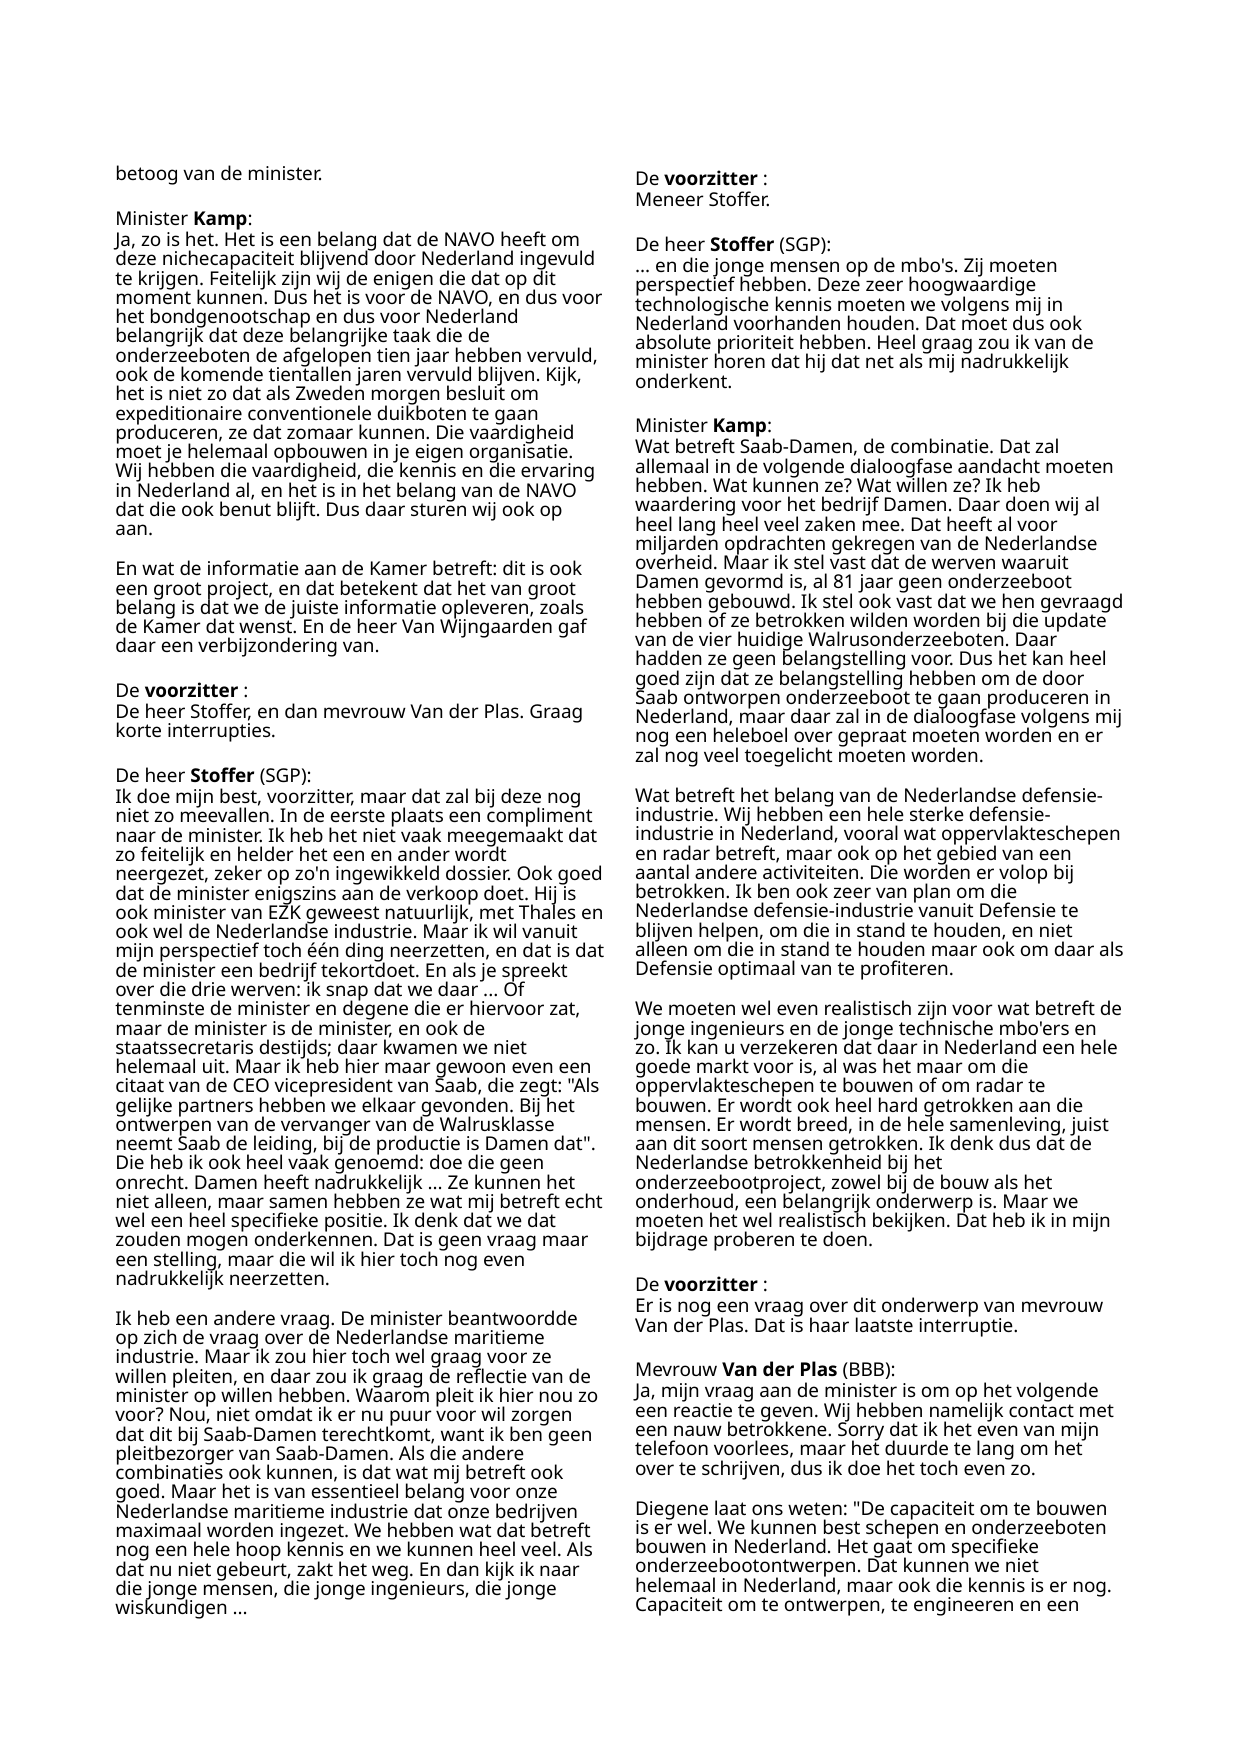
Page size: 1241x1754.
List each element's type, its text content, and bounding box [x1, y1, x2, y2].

text Ik heb een andere vraag. De minister beantwoordde op zich de vraag over de Nederlandse maritieme industrie. Maar ik zou hier toch wel graag voor ze willen pleiten, en daar zou ik graag de reflectie van de minister op willen hebben. Waarom pleit ik hier nou zo voor? Nou, niet omdat ik er nu puur voor wil zorgen dat dit bij Saab-Damen terechtkomt, want ik ben geen pleitbezorger van Saab-Damen. Als die andere combinaties ook kunnen, is dat wat mij betreft ook goed. Maar het is van essentieel belang voor onze Nederlandse maritieme industrie dat onze bedrijven maximaal worden ingezet. We hebben wat dat betreft nog een hele hoop kennis en we kunnen heel veel. Als dat nu niet gebeurt, zakt het weg. En dan kijk ik naar die jonge mensen, die jonge ingenieurs, die jonge wiskundigen ... [115, 1310, 605, 1618]
text Er is nog een vraag over dit onderwerp van mevrouw Van der Plas. Dat is haar laatste interruptie. [635, 1297, 1125, 1336]
text Minister Kamp: [115, 205, 605, 231]
text Wat betreft het belang van de Nederlandse defensie-industrie. Wij hebben een hele sterke defensie-industrie in Nederland, vooral wat oppervlakteschepen en radar betreft, maar ook op het gebied van een aantal andere activiteiten. Die worden er volop bij betrokken. Ik ben ook zeer van plan om die Nederlandse defensie-industrie vanuit Defensie te blijven helpen, om die in stand te houden, en niet alleen om die in stand te houden maar ook om daar als Defensie optimaal van te profiteren. [635, 787, 1125, 979]
text ... en die jonge mensen op de mbo's. Zij moeten perspectief hebben. Deze zeer hoogwaardige technologische kennis moeten we volgens mij in Nederland voorhanden houden. Dat moet dus ook absolute prioriteit hebben. Heel graag zou ik van de minister horen dat hij dat net als mij nadrukkelijk onderkent. [635, 257, 1125, 392]
text De voorzitter : [635, 165, 1125, 191]
text Ja, mijn vraag aan de minister is om op het volgende een reactie te geven. Wij hebben namelijk contact met een nauw betrokkene. Sorry dat ik het even van mijn telefoon voorlees, maar het duurde te lang om het over te schrijven, dus ik doe het toch even zo. [635, 1382, 1125, 1479]
text Meneer Stoffer. [635, 191, 1125, 210]
text De heer Stoffer (SGP): [115, 762, 605, 788]
text Ja, zo is het. Het is een belang dat de NAVO heeft om deze nichecapaciteit blijvend door Nederland ingevuld te krijgen. Feitelijk zijn wij de enigen die dat op dit moment kunnen. Dus het is voor de NAVO, en dus voor het bondgenootschap en dus voor Nederland belangrijk dat deze belangrijke taak die de onderzeeboten de afgelopen tien jaar hebben vervuld, ook de komende tientallen jaren vervuld blijven. Kijk, het is niet zo dat als Zweden morgen besluit om expeditionaire conventionele duikboten te gaan produceren, ze dat zomaar kunnen. Die vaardigheid moet je helemaal opbouwen in je eigen organisatie. Wij hebben die vaardigheid, die kennis en die ervaring in Nederland al, en het is in het belang van de NAVO dat die ook benut blijft. Dus daar sturen wij ook op aan. [115, 231, 605, 539]
text En wat de informatie aan de Kamer betreft: dit is ook een groot project, en dat betekent dat het van groot belang is dat we de juiste informatie opleveren, zoals de Kamer dat wenst. En de heer Van Wijngaarden gaf daar een verbijzondering van. [115, 560, 605, 657]
text Diegene laat ons weten: "De capaciteit om te bouwen is er wel. We kunnen best schepen en onderzeeboten bouwen in Nederland. Het gaat om specifieke onderzeebootontwerpen. Dat kunnen we niet helemaal in Nederland, maar ook die kennis is er nog. Capaciteit om te ontwerpen, te engineeren en een [635, 1499, 1125, 1615]
text De voorzitter : [635, 1272, 1125, 1297]
text De heer Stoffer (SGP): [635, 231, 1125, 257]
text De voorzitter : [115, 677, 605, 703]
text Mevrouw Van der Plas (BBB): [635, 1357, 1125, 1382]
text De heer Stoffer, en dan mevrouw Van der Plas. Graag korte interrupties. [115, 703, 605, 742]
text betoog van de minister. [115, 165, 605, 184]
text We moeten wel even realistisch zijn voor wat betreft de jonge ingenieurs en de jonge technische mbo'ers en zo. Ik kan u verzekeren dat daar in Nederland een hele goede markt voor is, al was het maar om die oppervlakteschepen te bouwen of om radar te bouwen. Er wordt ook heel hard getrokken aan die mensen. Er wordt breed, in de hele samenleving, juist aan dit soort mensen getrokken. Ik denk dus dat de Nederlandse betrokkenheid bij het onderzeebootproject, zowel bij de bouw als het onderhoud, een belangrijk onderwerp is. Maar we moeten het wel realistisch bekijken. Dat heb ik in mijn bijdrage proberen te doen. [635, 1000, 1125, 1251]
text Minister Kamp: [635, 413, 1125, 438]
text Wat betreft Saab-Damen, de combinatie. Dat zal allemaal in de volgende dialoogfase aandacht moeten hebben. Wat kunnen ze? Wat willen ze? Ik heb waardering voor het bedrijf Damen. Daar doen wij al heel lang heel veel zaken mee. Dat heeft al voor miljarden opdrachten gekregen van de Nederlandse overheid. Maar ik stel vast dat de werven waaruit Damen gevormd is, al 81 jaar geen onderzeeboot hebben gebouwd. Ik stel ook vast dat we hen gevraagd hebben of ze betrokken wilden worden bij die update van de vier huidige Walrusonderzeeboten. Daar hadden ze geen belangstelling voor. Dus het kan heel goed zijn dat ze belangstelling hebben om de door Saab ontworpen onderzeeboot te gaan produceren in Nederland, maar daar zal in de dialoogfase volgens mij nog een heleboel over gepraat moeten worden en er zal nog veel toegelicht moeten worden. [635, 438, 1125, 766]
text Ik doe mijn best, voorzitter, maar dat zal bij deze nog niet zo meevallen. In de eerste plaats een compliment naar de minister. Ik heb het niet vaak meegemaakt dat zo feitelijk en helder het een en ander wordt neergezet, zeker op zo'n ingewikkeld dossier. Ook goed dat de minister enigszins aan de verkoop doet. Hij is ook minister van EZK geweest natuurlijk, met Thales en ook wel de Nederlandse industrie. Maar ik wil vanuit mijn perspectief toch één ding neerzetten, en dat is dat de minister een bedrijf tekortdoet. En als je spreekt over die drie werven: ik snap dat we daar ... Of tenminste de minister en degene die er hiervoor zat, maar de minister is de minister, en ook de staatssecretaris destijds; daar kwamen we niet helemaal uit. Maar ik heb hier maar gewoon even een citaat van de CEO vicepresident van Saab, die zegt: "Als gelijke partners hebben we elkaar gevonden. Bij het ontwerpen van de vervanger van de Walrusklasse neemt Saab de leiding, bij de productie is Damen dat". Die heb ik ook heel vaak genoemd: doe die geen onrecht. Damen heeft nadrukkelijk ... Ze kunnen het niet alleen, maar samen hebben ze wat mij betreft echt wel een heel specifieke positie. Ik denk dat we dat zouden mogen onderkennen. Dat is geen vraag maar een stelling, maar die wil ik hier toch nog even nadrukkelijk neerzetten. [115, 788, 605, 1289]
